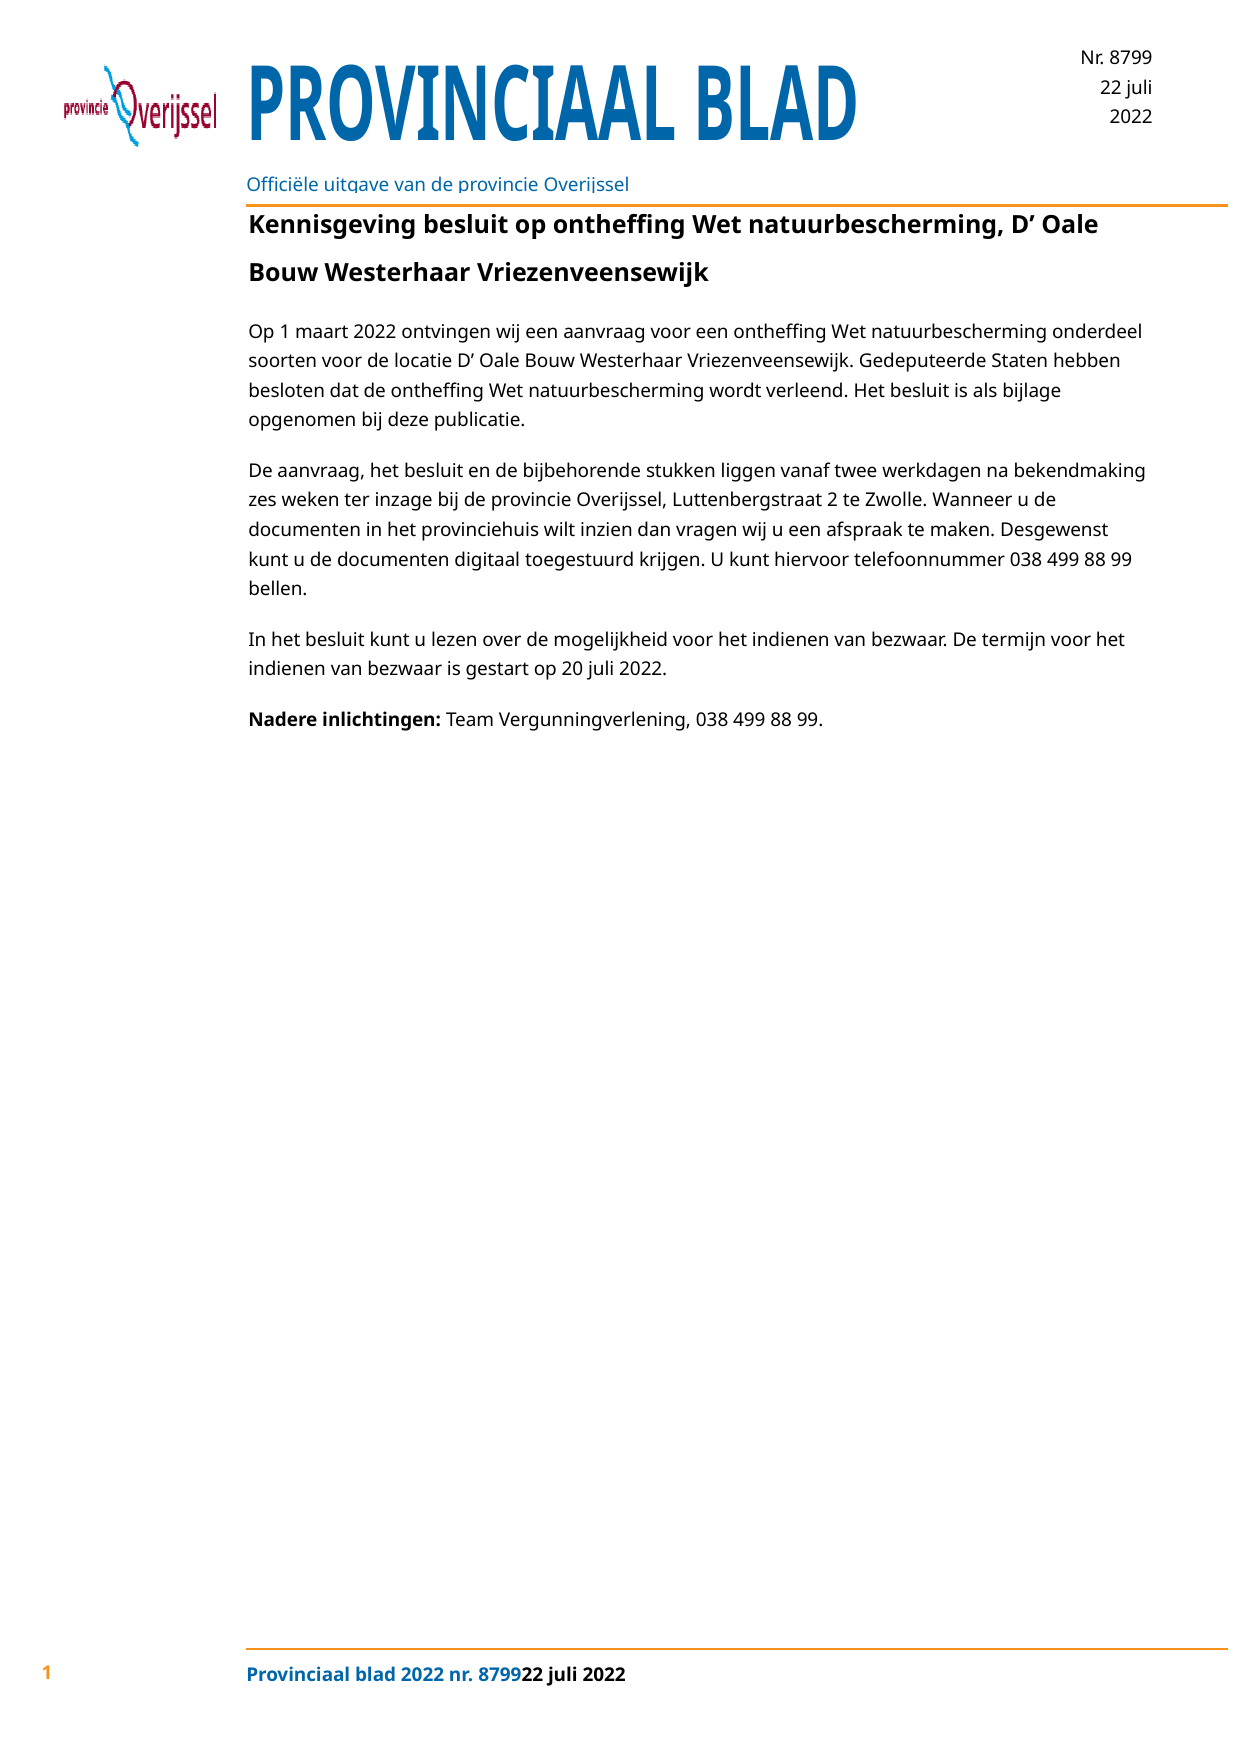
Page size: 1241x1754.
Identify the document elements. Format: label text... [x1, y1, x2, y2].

text Nadere inlichtingen: Team Vergunningverlening, 038 499 88 99. [248, 706, 1152, 732]
text De aanvraag, het besluit en de bijbehorende stukken liggen vanaf twee werkdagen na bekendmaking zes weken ter inzage bij de provincie Overijssel, Luttenbergstraat 2 te Zwolle. Wanneer u de documenten in het provinciehuis wilt inzien dan vragen wij u een afspraak te maken. Desgewenst kunt u de documenten digitaal toegestuurd krijgen. U kunt hiervoor telefoonnummer 038 499 88 99 bellen. [248, 457, 1152, 601]
text Op 1 maart 2022 ontvingen wij een aanvraag voor een ontheffing Wet natuurbescherming onderdeel soorten voor de locatie D’ Oale Bouw Westerhaar Vriezenveensewijk. Gedeputeerde Staten hebben besloten dat de ontheffing Wet natuurbescherming wordt verleend. Het besluit is als bijlage opgenomen bij deze publicatie. [248, 318, 1152, 432]
picture [41, 47, 231, 172]
text Kennisgeving besluit op ontheffing Wet natuurbescherming, D’ Oale Bouw Westerhaar Vriezenveensewijk [248, 207, 1152, 288]
text In het besluit kunt u lezen over de mogelijkheid voor het indienen van bezwaar. De termijn voor het indienen van bezwaar is gestart op 20 juli 2022. [248, 626, 1152, 681]
